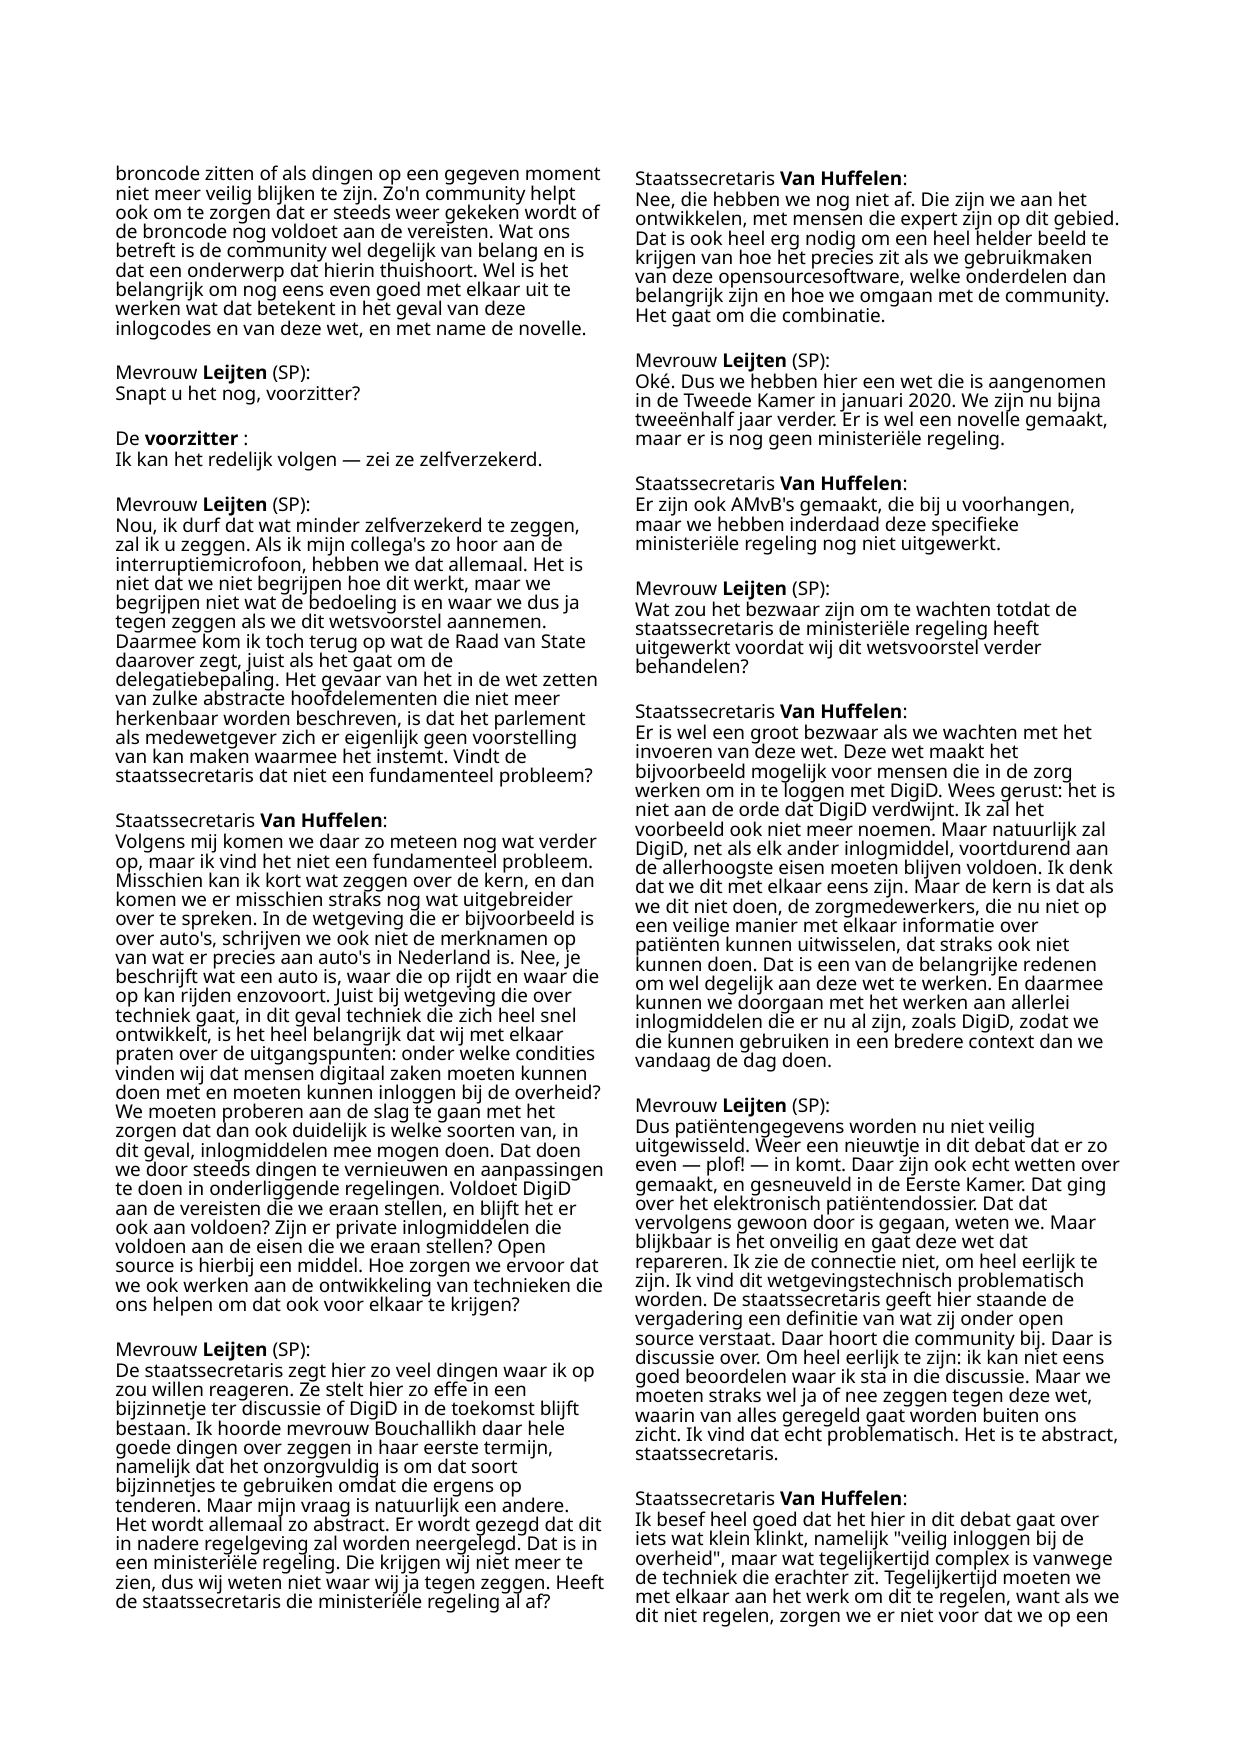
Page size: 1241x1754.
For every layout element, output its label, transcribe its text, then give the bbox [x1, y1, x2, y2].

text Staatssecretaris Van Huffelen: [635, 698, 1125, 724]
text Ik kan het redelijk volgen — zei ze zelfverzekerd. [115, 451, 605, 470]
text Staatssecretaris Van Huffelen: [115, 808, 605, 833]
text Nee, die hebben we nog niet af. Die zijn we aan het ontwikkelen, met mensen die expert zijn op dit gebied. Dat is ook heel erg nodig om een heel helder beeld te krijgen van hoe het precies zit als we gebruikmaken van deze opensourcesoftware, welke onderdelen dan belangrijk zijn en hoe we omgaan met de community. Het gaat om die combinatie. [635, 191, 1125, 326]
text Volgens mij komen we daar zo meteen nog wat verder op, maar ik vind het niet een fundamenteel probleem. Misschien kan ik kort wat zeggen over de kern, en dan komen we er misschien straks nog wat uitgebreider over te spreken. In de wetgeving die er bijvoorbeeld is over auto's, schrijven we ook niet de merknamen op van wat er precies aan auto's in Nederland is. Nee, je beschrijft wat een auto is, waar die op rijdt en waar die op kan rijden enzovoort. Juist bij wetgeving die over techniek gaat, in dit geval techniek die zich heel snel ontwikkelt, is het heel belangrijk dat wij met elkaar praten over de uitgangspunten: onder welke condities vinden wij dat mensen digitaal zaken moeten kunnen doen met en moeten kunnen inloggen bij de overheid? We moeten proberen aan de slag te gaan met het zorgen dat dan ook duidelijk is welke soorten van, in dit geval, inlogmiddelen mee mogen doen. Dat doen we door steeds dingen te vernieuwen en aanpassingen te doen in onderliggende regelingen. Voldoet DigiD aan de vereisten die we eraan stellen, en blijft het er ook aan voldoen? Zijn er private inlogmiddelen die voldoen aan de eisen die we eraan stellen? Open source is hierbij een middel. Hoe zorgen we ervoor dat we ook werken aan de ontwikkeling van technieken die ons helpen om dat ook voor elkaar te krijgen? [115, 833, 605, 1315]
text Er zijn ook AMvB's gemaakt, die bij u voorhangen, maar we hebben inderdaad deze specifieke ministeriële regeling nog niet uitgewerkt. [635, 496, 1125, 554]
text Mevrouw Leijten (SP): [635, 575, 1125, 601]
text Wat zou het bezwaar zijn om te wachten totdat de staatssecretaris de ministeriële regeling heeft uitgewerkt voordat wij dit wetsvoorstel verder behandelen? [635, 601, 1125, 678]
text broncode zitten of als dingen op een gegeven moment niet meer veilig blijken te zijn. Zo'n community helpt ook om te zorgen dat er steeds weer gekeken wordt of de broncode nog voldoet aan de vereisten. Wat ons betreft is de community wel degelijk van belang en is dat een onderwerp dat hierin thuishoort. Wel is het belangrijk om nog eens even goed met elkaar uit te werken wat dat betekent in het geval van deze inlogcodes en van deze wet, en met name de novelle. [115, 165, 605, 339]
text Nou, ik durf dat wat minder zelfverzekerd te zeggen, zal ik u zeggen. Als ik mijn collega's zo hoor aan de interruptiemicrofoon, hebben we dat allemaal. Het is niet dat we niet begrijpen hoe dit werkt, maar we begrijpen niet wat de bedoeling is en waar we dus ja tegen zeggen als we dit wetsvoorstel aannemen. Daarmee kom ik toch terug op wat de Raad van State daarover zegt, juist als het gaat om de delegatiebepaling. Het gevaar van het in de wet zetten van zulke abstracte hoofdelementen die niet meer herkenbaar worden beschreven, is dat het parlement als medewetgever zich er eigenlijk geen voorstelling van kan maken waarmee het instemt. Vindt de staatssecretaris dat niet een fundamenteel probleem? [115, 517, 605, 787]
text Mevrouw Leijten (SP): [635, 1092, 1125, 1118]
text Staatssecretaris Van Huffelen: [635, 1485, 1125, 1511]
text Oké. Dus we hebben hier een wet die is aangenomen in de Tweede Kamer in januari 2020. We zijn nu bijna tweeënhalf jaar verder. Er is wel een novelle gemaakt, maar er is nog geen ministeriële regeling. [635, 373, 1125, 450]
text Staatssecretaris Van Huffelen: [635, 165, 1125, 191]
text Mevrouw Leijten (SP): [115, 491, 605, 517]
text De voorzitter : [115, 425, 605, 451]
text Er is wel een groot bezwaar als we wachten met het invoeren van deze wet. Deze wet maakt het bijvoorbeeld mogelijk voor mensen die in de zorg werken om in te loggen met DigiD. Wees gerust: het is niet aan de orde dat DigiD verdwijnt. Ik zal het voorbeeld ook niet meer noemen. Maar natuurlijk zal DigiD, net als elk ander inlogmiddel, voortdurend aan de allerhoogste eisen moeten blijven voldoen. Ik denk dat we dit met elkaar eens zijn. Maar de kern is dat als we dit niet doen, de zorgmedewerkers, die nu niet op een veilige manier met elkaar informatie over patiënten kunnen uitwisselen, dat straks ook niet kunnen doen. Dat is een van de belangrijke redenen om wel degelijk aan deze wet te werken. En daarmee kunnen we doorgaan met het werken aan allerlei inlogmiddelen die er nu al zijn, zoals DigiD, zodat we die kunnen gebruiken in een bredere context dan we vandaag de dag doen. [635, 724, 1125, 1071]
text Staatssecretaris Van Huffelen: [635, 471, 1125, 496]
text Snapt u het nog, voorzitter? [115, 385, 605, 404]
text Ik besef heel goed dat het hier in dit debat gaat over iets wat klein klinkt, namelijk "veilig inloggen bij de overheid", maar wat tegelijkertijd complex is vanwege de techniek die erachter zit. Tegelijkertijd moeten we met elkaar aan het werk om dit te regelen, want als we dit niet regelen, zorgen we er niet voor dat we op een [635, 1511, 1125, 1627]
text De staatssecretaris zegt hier zo veel dingen waar ik op zou willen reageren. Ze stelt hier zo effe in een bijzinnetje ter discussie of DigiD in de toekomst blijft bestaan. Ik hoorde mevrouw Bouchallikh daar hele goede dingen over zeggen in haar eerste termijn, namelijk dat het onzorgvuldig is om dat soort bijzinnetjes te gebruiken omdat die ergens op tenderen. Maar mijn vraag is natuurlijk een andere. Het wordt allemaal zo abstract. Er wordt gezegd dat dit in nadere regelgeving zal worden neergelegd. Dat is in een ministeriële regeling. Die krijgen wij niet meer te zien, dus wij weten niet waar wij ja tegen zeggen. Heeft de staatssecretaris die ministeriële regeling al af? [115, 1362, 605, 1612]
text Dus patiëntengegevens worden nu niet veilig uitgewisseld. Weer een nieuwtje in dit debat dat er zo even — plof! — in komt. Daar zijn ook echt wetten over gemaakt, en gesneuveld in de Eerste Kamer. Dat ging over het elektronisch patiëntendossier. Dat dat vervolgens gewoon door is gegaan, weten we. Maar blijkbaar is het onveilig en gaat deze wet dat repareren. Ik zie de connectie niet, om heel eerlijk te zijn. Ik vind dit wetgevingstechnisch problematisch worden. De staatssecretaris geeft hier staande de vergadering een definitie van wat zij onder open source verstaat. Daar hoort die community bij. Daar is discussie over. Om heel eerlijk te zijn: ik kan niet eens goed beoordelen waar ik sta in die discussie. Maar we moeten straks wel ja of nee zeggen tegen deze wet, waarin van alles geregeld gaat worden buiten ons zicht. Ik vind dat echt problematisch. Het is te abstract, staatssecretaris. [635, 1118, 1125, 1464]
text Mevrouw Leijten (SP): [635, 347, 1125, 373]
text Mevrouw Leijten (SP): [115, 1336, 605, 1362]
text Mevrouw Leijten (SP): [115, 359, 605, 385]
